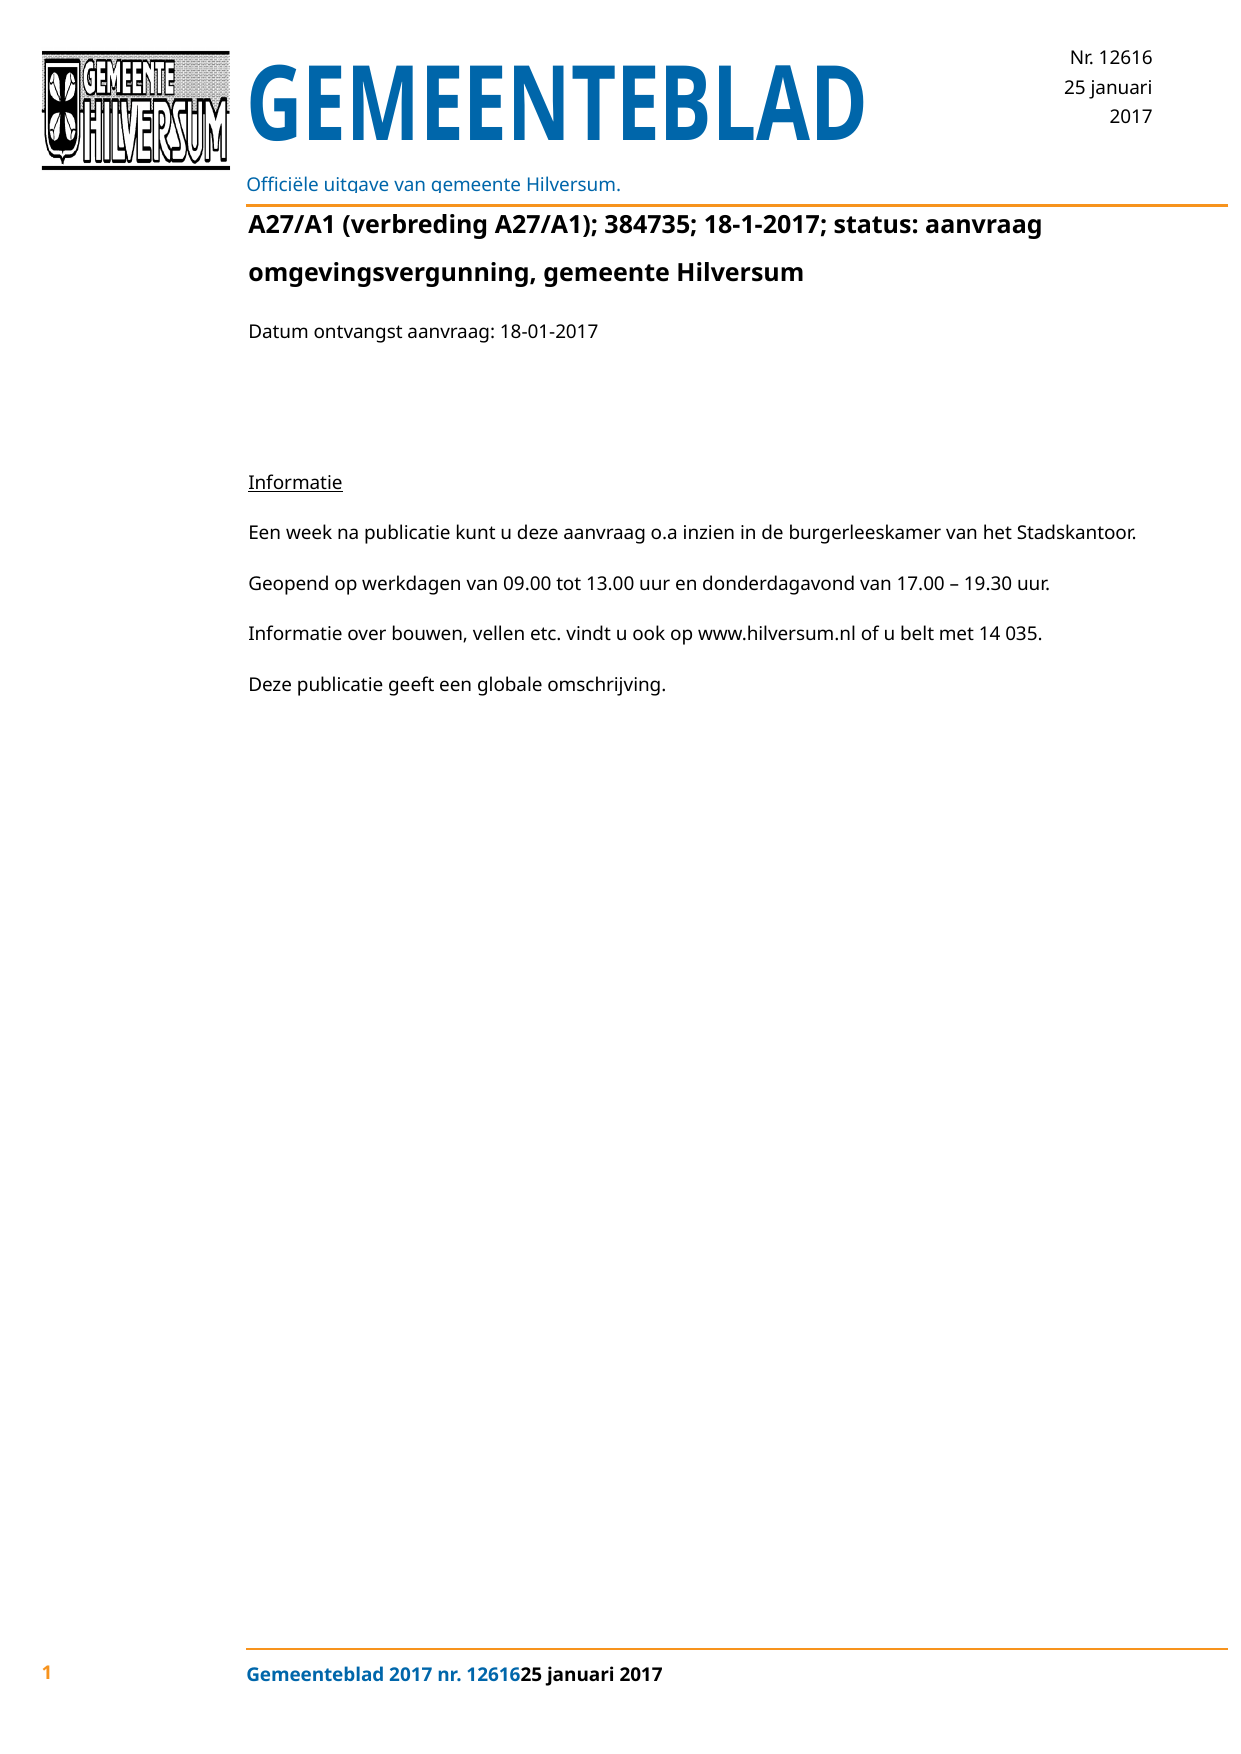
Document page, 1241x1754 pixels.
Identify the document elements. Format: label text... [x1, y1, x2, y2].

text Informatie [248, 469, 1152, 495]
text Een week na publicatie kunt u deze aanvraag o.a inzien in de burgerleeskamer van het Stadskantoor. [248, 519, 1152, 545]
text Deze publicatie geeft een globale omschrijving. [248, 671, 1152, 697]
text Geopend op werkdagen van 09.00 tot 13.00 uur en donderdagavond van 17.00 – 19.30 uur. [248, 570, 1152, 596]
picture [41, 47, 231, 172]
text Datum ontvangst aanvraag: 18-01-2017 [248, 318, 1152, 344]
text Informatie over bouwen, vellen etc. vindt u ook op www.hilversum.nl of u belt met 14 035. [248, 620, 1152, 646]
text A27/A1 (verbreding A27/A1); 384735; 18-1-2017; status: aanvraag omgevingsvergunning, gemeente Hilversum [248, 207, 1152, 288]
